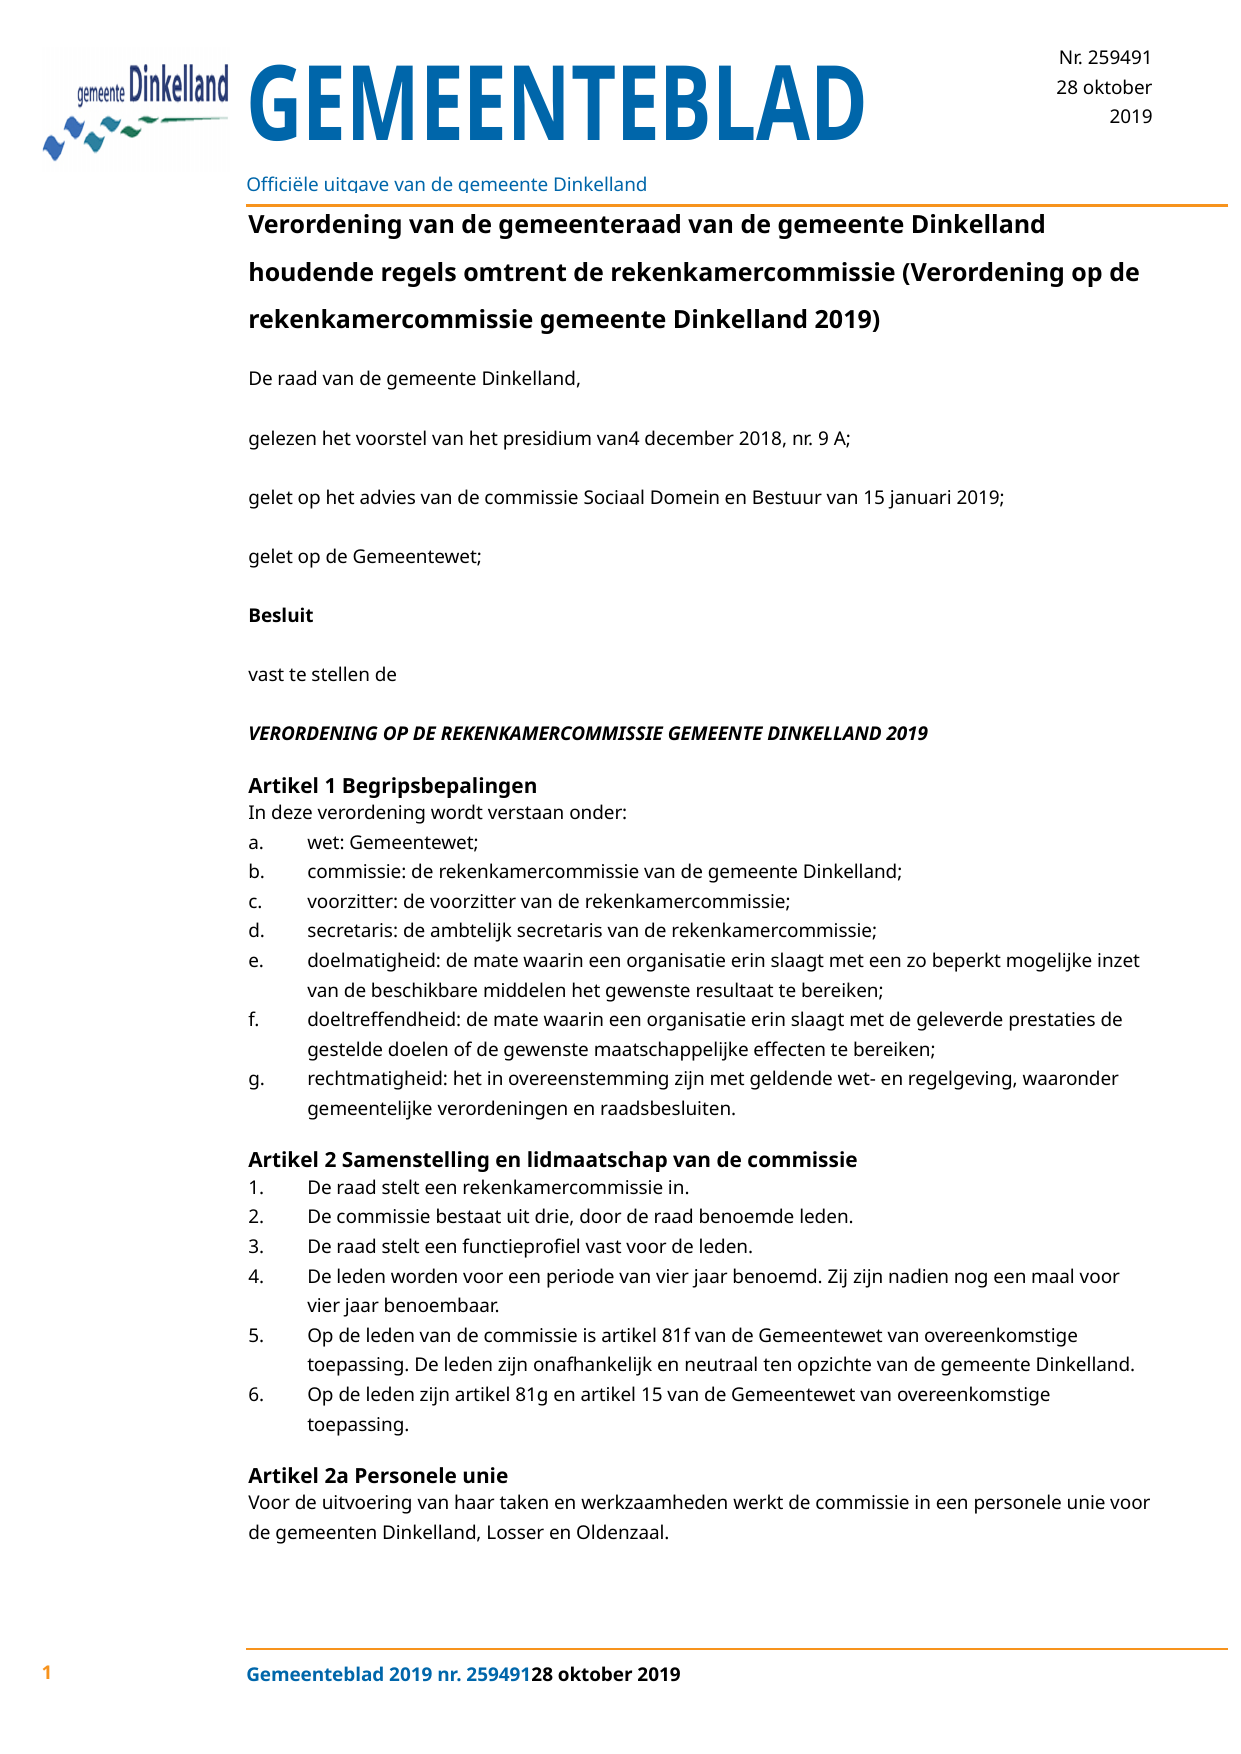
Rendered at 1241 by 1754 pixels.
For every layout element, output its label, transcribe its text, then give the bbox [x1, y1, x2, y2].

list De leden worden voor een periode van vier jaar benoemd. Zij zijn nadien nog een maal voor vier jaar benoembaar. [248, 1263, 1152, 1318]
text Besluit [248, 602, 1152, 628]
text gelet op het advies van de commissie Sociaal Domein en Bestuur van 15 januari 2019; [248, 484, 1152, 509]
text Voor de uitvoering van haar taken en werkzaamheden werkt de commissie in een personele unie voor de gemeenten Dinkelland, Losser en Oldenzaal. [248, 1489, 1152, 1545]
list voorzitter: de voorzitter van de rekenkamercommissie; [248, 888, 1152, 914]
list Op de leden zijn artikel 81g en artikel 15 van de Gemeentewet van overeenkomstige toepassing. [248, 1381, 1152, 1436]
list secretaris: de ambtelijk secretaris van de rekenkamercommissie; [248, 918, 1152, 943]
text gelezen het voorstel van het presidium van4 december 2018, nr. 9 A; [248, 425, 1152, 450]
picture [41, 47, 231, 172]
list De commissie bestaat uit drie, door de raad benoemde leden. [248, 1204, 1152, 1229]
text vast te stellen de [248, 661, 1152, 687]
text Artikel 2a Personele unie [248, 1461, 1152, 1489]
list De raad stelt een functieprofiel vast voor de leden. [248, 1233, 1152, 1259]
list De raad stelt een rekenkamercommissie in. [248, 1174, 1152, 1200]
text Artikel 2 Samenstelling en lidmaatschap van de commissie [248, 1146, 1152, 1174]
text VERORDENING OP DE REKENKAMERCOMMISSIE GEMEENTE DINKELLAND 2019 [248, 721, 1152, 746]
text De raad van de gemeente Dinkelland, [248, 366, 1152, 391]
list Op de leden van de commissie is artikel 81f van de Gemeentewet van overeenkomstige toepassing. De leden zijn onafhankelijk en neutraal ten opzichte van de gemeente Dinkelland. [248, 1322, 1152, 1377]
list wet: Gemeentewet; [248, 829, 1152, 855]
list rechtmatigheid: het in overeenstemming zijn met geldende wet- en regelgeving, waaronder gemeentelijke verordeningen en raadsbesluiten. [248, 1066, 1152, 1121]
text In deze verordening wordt verstaan onder: [248, 799, 1152, 825]
text Verordening van de gemeenteraad van de gemeente Dinkelland houdende regels omtrent de rekenkamercommissie (Verordening op de rekenkamercommissie gemeente Dinkelland 2019) [248, 207, 1152, 336]
list doeltreffendheid: de mate waarin een organisatie erin slaagt met de geleverde prestaties de gestelde doelen of de gewenste maatschappelijke effecten te bereiken; [248, 1006, 1152, 1062]
text Artikel 1 Begripsbepalingen [248, 771, 1152, 799]
list doelmatigheid: de mate waarin een organisatie erin slaagt met een zo beperkt mogelijke inzet van de beschikbare middelen het gewenste resultaat te bereiken; [248, 947, 1152, 1003]
text gelet op de Gemeentewet; [248, 543, 1152, 569]
list commissie: de rekenkamercommissie van de gemeente Dinkelland; [248, 858, 1152, 884]
